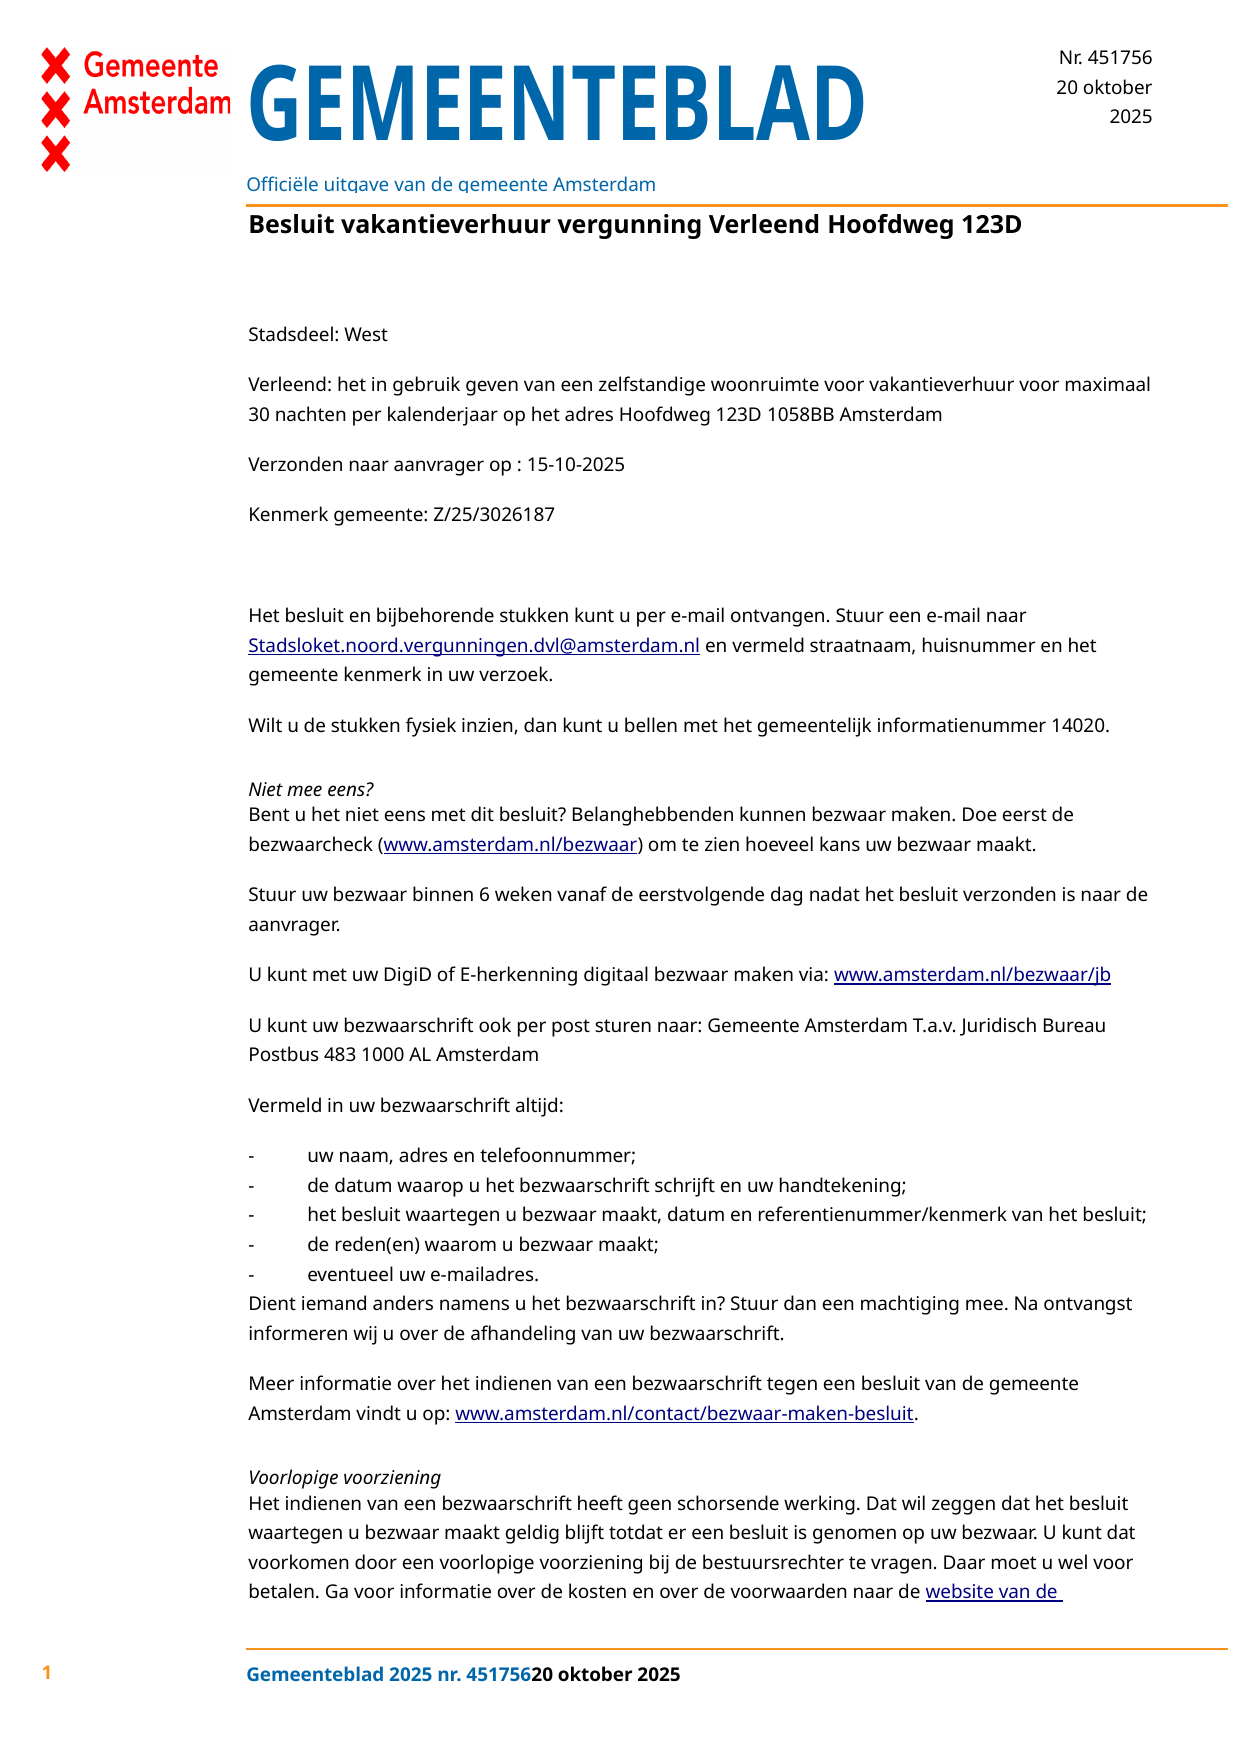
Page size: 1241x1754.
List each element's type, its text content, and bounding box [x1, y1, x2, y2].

text Voorlopige voorziening [248, 1464, 1152, 1490]
list het besluit waartegen u bezwaar maakt, datum en referentienummer/kenmerk van het besluit; [248, 1202, 1152, 1227]
text Dient iemand anders namens u het bezwaarschrift in? Stuur dan een machtiging mee. Na ontvangst informeren wij u over de afhandeling van uw bezwaarschrift. [248, 1290, 1152, 1346]
text Verleend: het in gebruik geven van een zelfstandige woonruimte voor vakantieverhuur voor maximaal 30 nachten per kalenderjaar op het adres Hoofdweg 123D 1058BB Amsterdam [248, 371, 1152, 426]
text Stuur uw bezwaar binnen 6 weken vanaf de eerstvolgende dag nadat het besluit verzonden is naar de aanvrager. [248, 882, 1152, 937]
text Stadsdeel: West [248, 321, 1152, 346]
list uw naam, adres en telefoonnummer; [248, 1142, 1152, 1168]
list eventueel uw e-mailadres. [248, 1261, 1152, 1287]
text U kunt uw bezwaarschrift ook per post sturen naar: Gemeente Amsterdam T.a.v. Juridisch Bureau Postbus 483 1000 AL Amsterdam [248, 1012, 1152, 1067]
text Besluit vakantieverhuur vergunning Verleend Hoofdweg 123D [248, 207, 1152, 241]
text Kenmerk gemeente: Z/25/3026187 [248, 502, 1152, 527]
text Het besluit en bijbehorende stukken kunt u per e-mail ontvangen. Stuur een e-mail naar Stadsloket.noord.vergunningen.dvl@amsterdam.nl en vermeld straatnaam, huisnummer en het gemeente kenmerk in uw verzoek. [248, 602, 1152, 687]
text Verzonden naar aanvrager op : 15-10-2025 [248, 451, 1152, 477]
list de reden(en) waarom u bezwaar maakt; [248, 1231, 1152, 1257]
list de datum waarop u het bezwaarschrift schrijft en uw handtekening; [248, 1172, 1152, 1198]
text Vermeld in uw bezwaarschrift altijd: [248, 1092, 1152, 1118]
text Meer informatie over het indienen van een bezwaarschrift tegen een besluit van de gemeente Amsterdam vindt u op: www.amsterdam.nl/contact/bezwaar-maken-besluit. [248, 1370, 1152, 1426]
text Wilt u de stukken fysiek inzien, dan kunt u bellen met het gemeentelijk informatienummer 14020. [248, 712, 1152, 738]
picture [41, 47, 231, 172]
text Bent u het niet eens met dit besluit? Belanghebbenden kunnen bezwaar maken. Doe eerst de bezwaarcheck (www.amsterdam.nl/bezwaar) om te zien hoeveel kans uw bezwaar maakt. [248, 802, 1152, 857]
text U kunt met uw DigiD of E-herkenning digitaal bezwaar maken via: www.amsterdam.nl/bezwaar/jb [248, 962, 1152, 987]
text Niet mee eens? [248, 776, 1152, 802]
text Het indienen van een bezwaarschrift heeft geen schorsende werking. Dat wil zeggen dat het besluit waartegen u bezwaar maakt geldig blijft totdat er een besluit is genomen op uw bezwaar. U kunt dat voorkomen door een voorlopige voorziening bij de bestuursrechter te vragen. Daar moet u wel voor betalen. Ga voor informatie over de kosten en over de voorwaarden naar de website van de [248, 1490, 1152, 1604]
